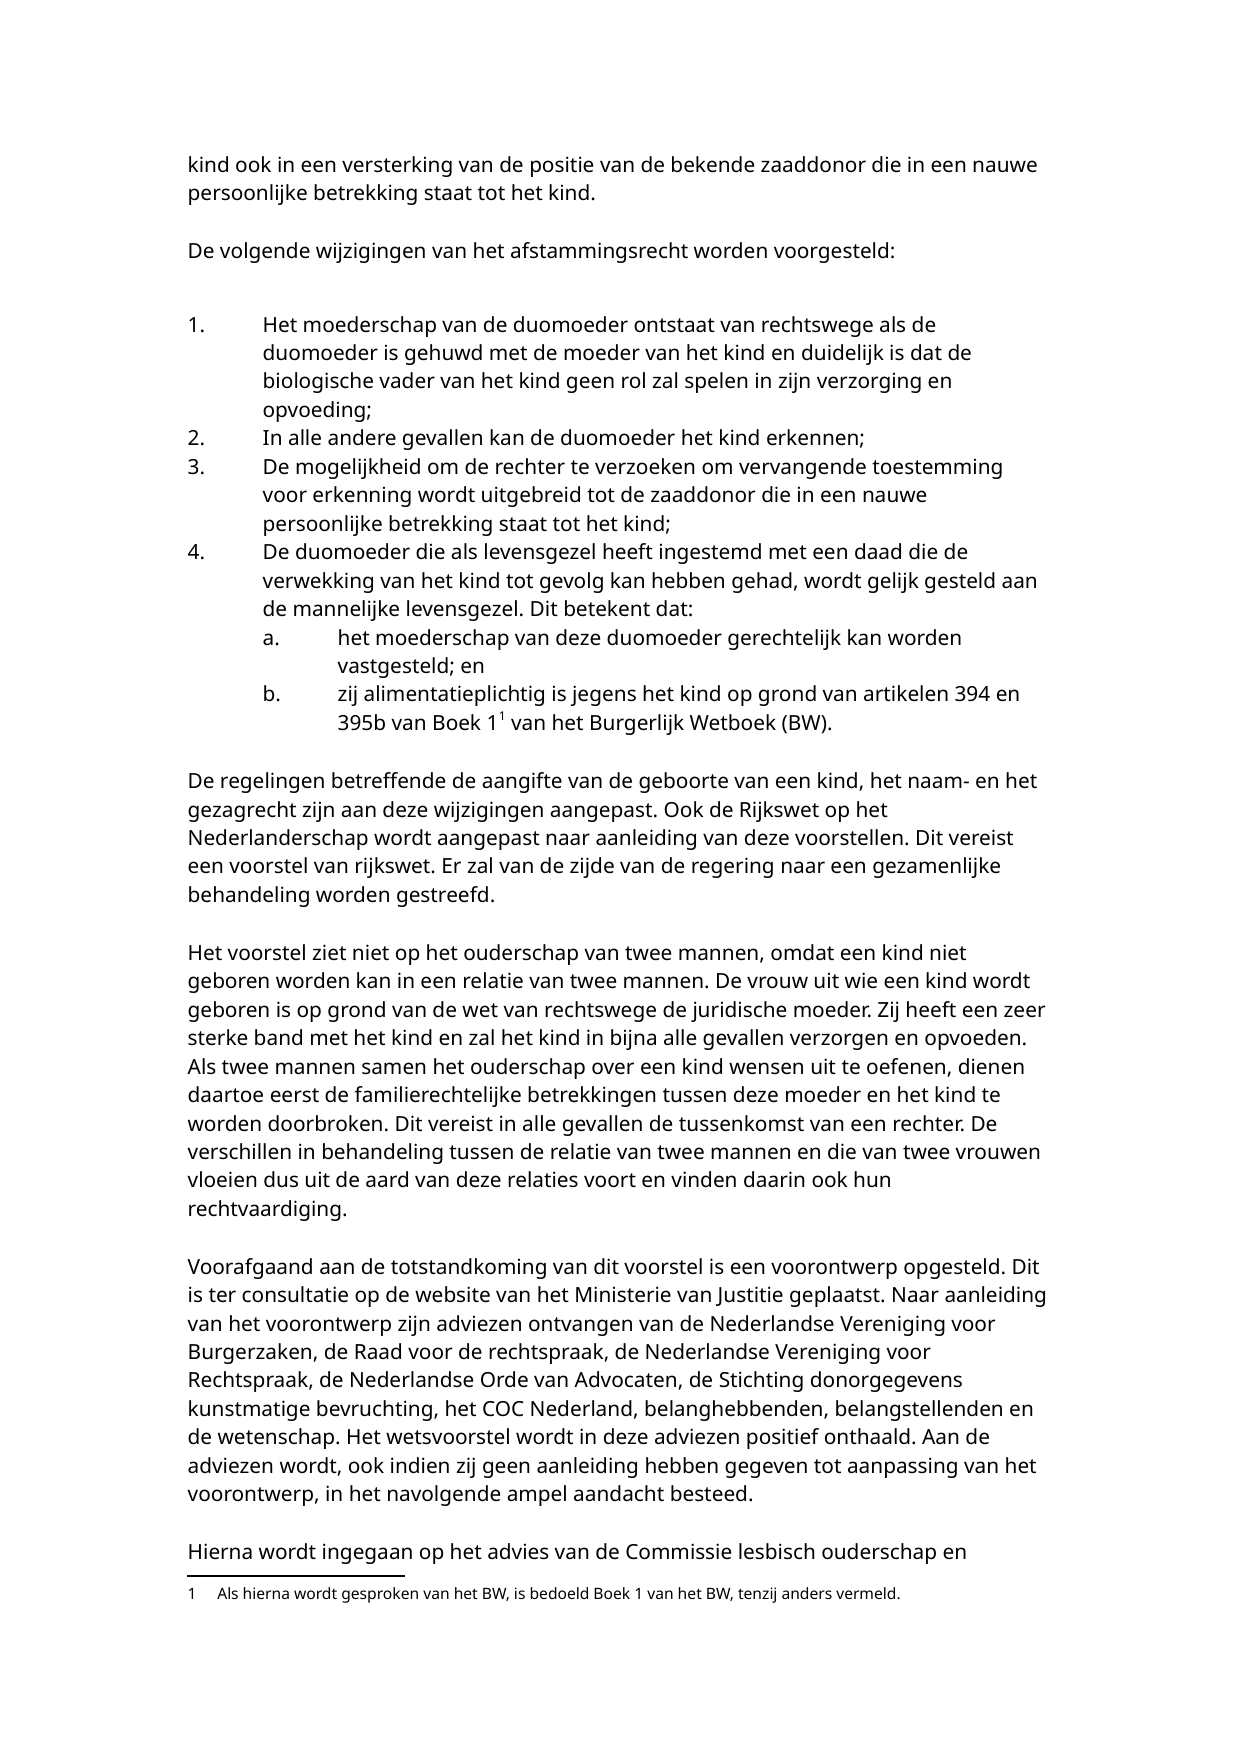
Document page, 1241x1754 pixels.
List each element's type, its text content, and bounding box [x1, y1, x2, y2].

text De regelingen betreffende de aangifte van de geboorte van een kind, het naam- en het gezagrecht zijn aan deze wijzigingen aangepast. Ook de Rijkswet op het Nederlanderschap wordt aangepast naar aanleiding van deze voorstellen. Dit vereist een voorstel van rijkswet. Er zal van de zijde van de regering naar een gezamenlijke behandeling worden gestreefd. [187, 766, 1053, 908]
list het moederschap van deze duomoeder gerechtelijk kan worden vastgesteld; en [262, 623, 1053, 679]
text De volgende wijzigingen van het afstammingsrecht worden voorgesteld: [187, 236, 1053, 265]
text kind ook in een versterking van de positie van de bekende zaaddonor die in een nauwe persoonlijke betrekking staat tot het kind. [187, 150, 1053, 207]
text Het voorstel ziet niet op het ouderschap van twee mannen, omdat een kind niet geboren worden kan in een relatie van twee mannen. De vrouw uit wie een kind wordt geboren is op grond van de wet van rechtswege de juridische moeder. Zij heeft een zeer sterke band met het kind en zal het kind in bijna alle gevallen verzorgen en opvoeden. Als twee mannen samen het ouderschap over een kind wensen uit te oefenen, dienen daartoe eerst de familierechtelijke betrekkingen tussen deze moeder en het kind te worden doorbroken. Dit vereist in alle gevallen de tussenkomst van een rechter. De verschillen in behandeling tussen de relatie van twee mannen en die van twee vrouwen vloeien dus uit de aard van deze relaties voort en vinden daarin ook hun rechtvaardiging. [187, 938, 1053, 1222]
list De duomoeder die als levensgezel heeft ingestemd met een daad die de verwekking van het kind tot gevolg kan hebben gehad, wordt gelijk gesteld aan de mannelijke levensgezel. Dit betekent dat: [187, 537, 1053, 623]
list In alle andere gevallen kan de duomoeder het kind erkennen; [187, 423, 1053, 452]
list Als hierna wordt gesproken van het BW, is bedoeld Boek 1 van het BW, tenzij anders vermeld. [187, 1547, 1053, 1604]
text Voorafgaand aan de totstandkoming van dit voorstel is een voorontwerp opgesteld. Dit is ter consultatie op de website van het Ministerie van Justitie geplaatst. Naar aanleiding van het voorontwerp zijn adviezen ontvangen van de Nederlandse Vereniging voor Burgerzaken, de Raad voor de rechtspraak, de Nederlandse Vereniging voor Rechtspraak, de Nederlandse Orde van Advocaten, de Stichting donorgegevens kunstmatige bevruchting, het COC Nederland, belanghebbenden, belangstellenden en de wetenschap. Het wetsvoorstel wordt in deze adviezen positief onthaald. Aan de adviezen wordt, ook indien zij geen aanleiding hebben gegeven tot aanpassing van het voorontwerp, in het navolgende ampel aandacht besteed. [187, 1252, 1053, 1508]
list zij alimentatieplichtig is jegens het kind op grond van artikelen 394 en 395b van Boek 1 van het Burgerlijk Wetboek (BW). [262, 679, 1053, 736]
list Het moederschap van de duomoeder ontstaat van rechtswege als de duomoeder is gehuwd met de moeder van het kind en duidelijk is dat de biologische vader van het kind geen rol zal spelen in zijn verzorging en opvoeding; [187, 310, 1053, 423]
list De mogelijkheid om de rechter te verzoeken om vervangende toestemming voor erkenning wordt uitgebreid tot de zaaddonor die in een nauwe persoonlijke betrekking staat tot het kind; [187, 452, 1053, 537]
